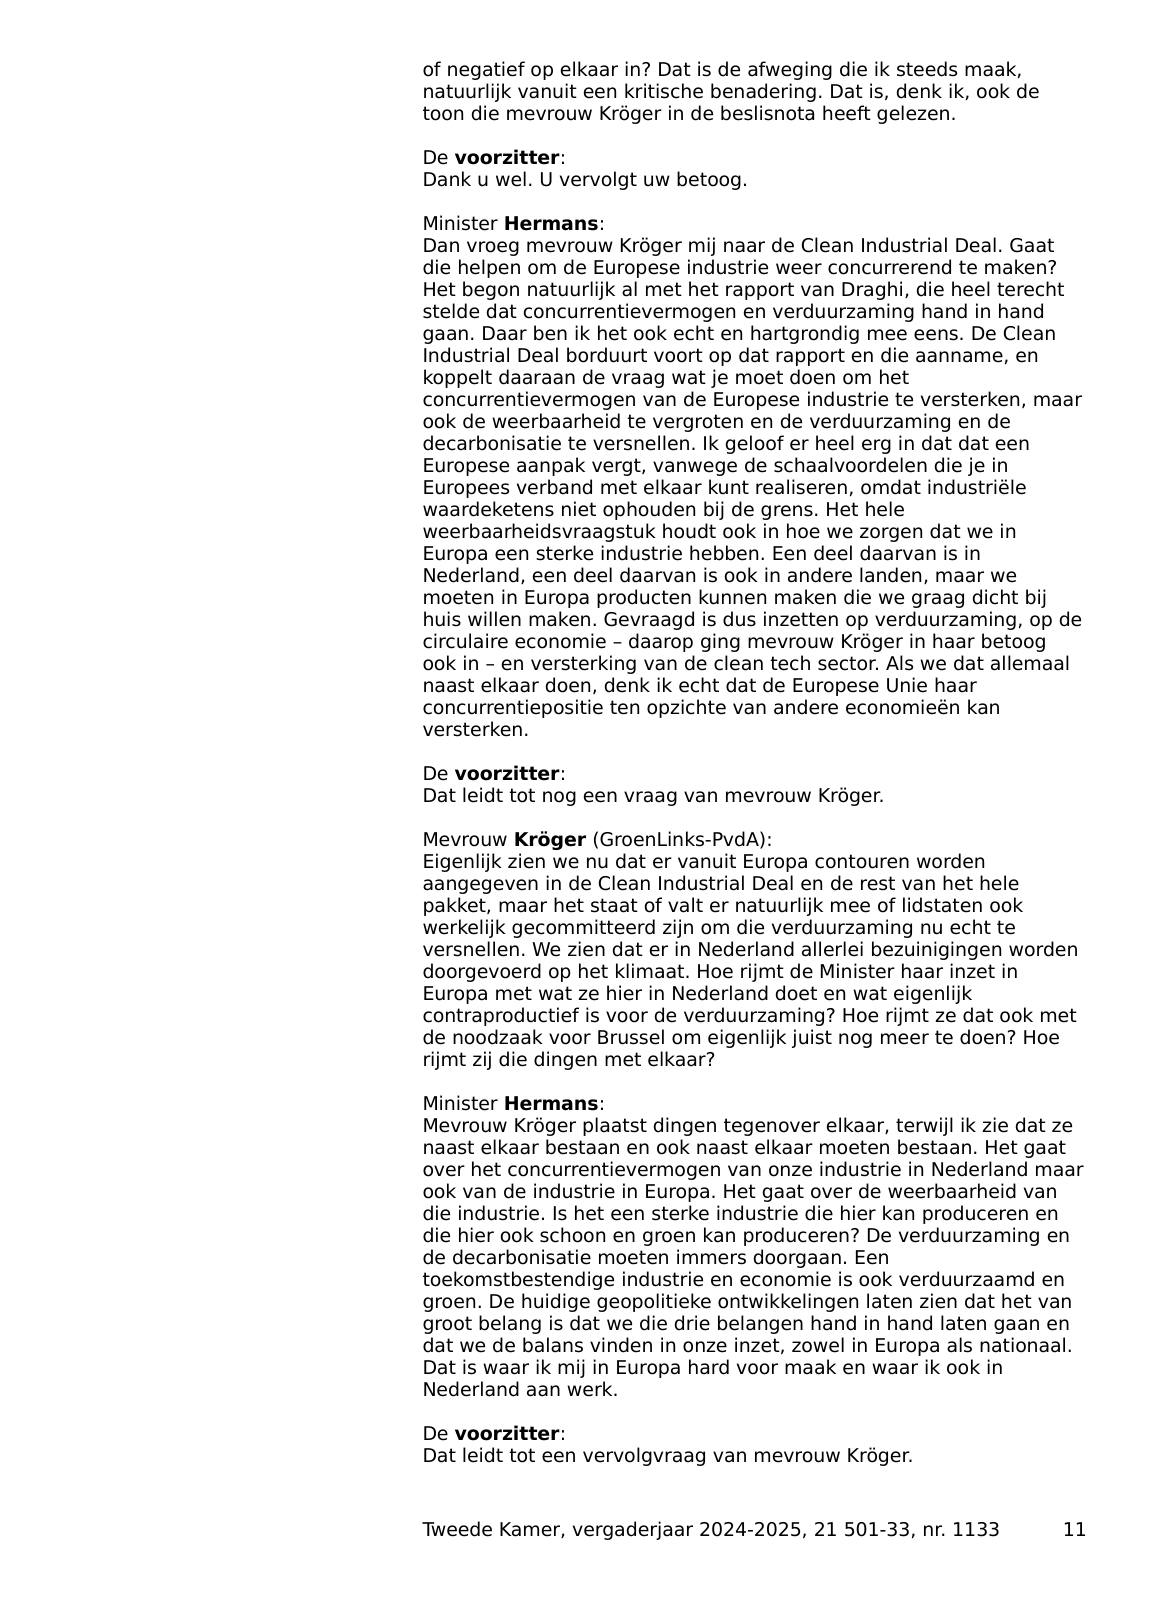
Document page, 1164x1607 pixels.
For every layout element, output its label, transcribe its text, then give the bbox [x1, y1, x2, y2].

text of negatief op elkaar in? Dat is de afweging die ik steeds maak, natuurlijk vanuit een kritische benadering. Dat is, denk ik, ook de toon die mevrouw Kröger in de beslisnota heeft gelezen. [422, 59, 1087, 125]
text Eigenlijk zien we nu dat er vanuit Europa contouren worden aangegeven in de Clean Industrial Deal en de rest van het hele pakket, maar het staat of valt er natuurlijk mee of lidstaten ook werkelijk gecommitteerd zijn om die verduurzaming nu echt te versnellen. We zien dat er in Nederland allerlei bezuinigingen worden doorgevoerd op het klimaat. Hoe rijmt de Minister haar inzet in Europa met wat ze hier in Nederland doet en wat eigenlijk contraproductief is voor de verduurzaming? Hoe rijmt ze dat ook met de noodzaak voor Brussel om eigenlijk juist nog meer te doen? Hoe rijmt zij die dingen met elkaar? [422, 851, 1087, 1071]
text Dank u wel. U vervolgt uw betoog. [422, 169, 1087, 191]
text De voorzitter: [422, 1423, 1087, 1445]
text De voorzitter: [422, 763, 1087, 785]
text Minister Hermans: [422, 213, 1087, 235]
text Dan vroeg mevrouw Kröger mij naar de Clean Industrial Deal. Gaat die helpen om de Europese industrie weer concurrerend te maken? Het begon natuurlijk al met het rapport van Draghi, die heel terecht stelde dat concurrentievermogen en verduurzaming hand in hand gaan. Daar ben ik het ook echt en hartgrondig mee eens. De Clean Industrial Deal borduurt voort op dat rapport en die aanname, en koppelt daaraan de vraag wat je moet doen om het concurrentievermogen van de Europese industrie te versterken, maar ook de weerbaarheid te vergroten en de verduurzaming en de decarbonisatie te versnellen. Ik geloof er heel erg in dat dat een Europese aanpak vergt, vanwege de schaalvoordelen die je in Europees verband met elkaar kunt realiseren, omdat industriële waardeketens niet ophouden bij de grens. Het hele weerbaarheidsvraagstuk houdt ook in hoe we zorgen dat we in Europa een sterke industrie hebben. Een deel daarvan is in Nederland, een deel daarvan is ook in andere landen, maar we moeten in Europa producten kunnen maken die we graag dicht bij huis willen maken. Gevraagd is dus inzetten op verduurzaming, op de circulaire economie – daarop ging mevrouw Kröger in haar betoog ook in – en versterking van de clean tech sector. Als we dat allemaal naast elkaar doen, denk ik echt dat de Europese Unie haar concurrentiepositie ten opzichte van andere economieën kan versterken. [422, 235, 1087, 741]
text Dat leidt tot nog een vraag van mevrouw Kröger. [422, 785, 1087, 807]
text Mevrouw Kröger plaatst dingen tegenover elkaar, terwijl ik zie dat ze naast elkaar bestaan en ook naast elkaar moeten bestaan. Het gaat over het concurrentievermogen van onze industrie in Nederland maar ook van de industrie in Europa. Het gaat over de weerbaarheid van die industrie. Is het een sterke industrie die hier kan produceren en die hier ook schoon en groen kan produceren? De verduurzaming en de decarbonisatie moeten immers doorgaan. Een toekomstbestendige industrie en economie is ook verduurzaamd en groen. De huidige geopolitieke ontwikkelingen laten zien dat het van groot belang is dat we die drie belangen hand in hand laten gaan en dat we de balans vinden in onze inzet, zowel in Europa als nationaal. Dat is waar ik mij in Europa hard voor maak en waar ik ook in Nederland aan werk. [422, 1115, 1087, 1401]
text Mevrouw Kröger (GroenLinks-PvdA): [422, 829, 1087, 851]
text Minister Hermans: [422, 1093, 1087, 1115]
text De voorzitter: [422, 147, 1087, 169]
text Dat leidt tot een vervolgvraag van mevrouw Kröger. [422, 1445, 1087, 1467]
